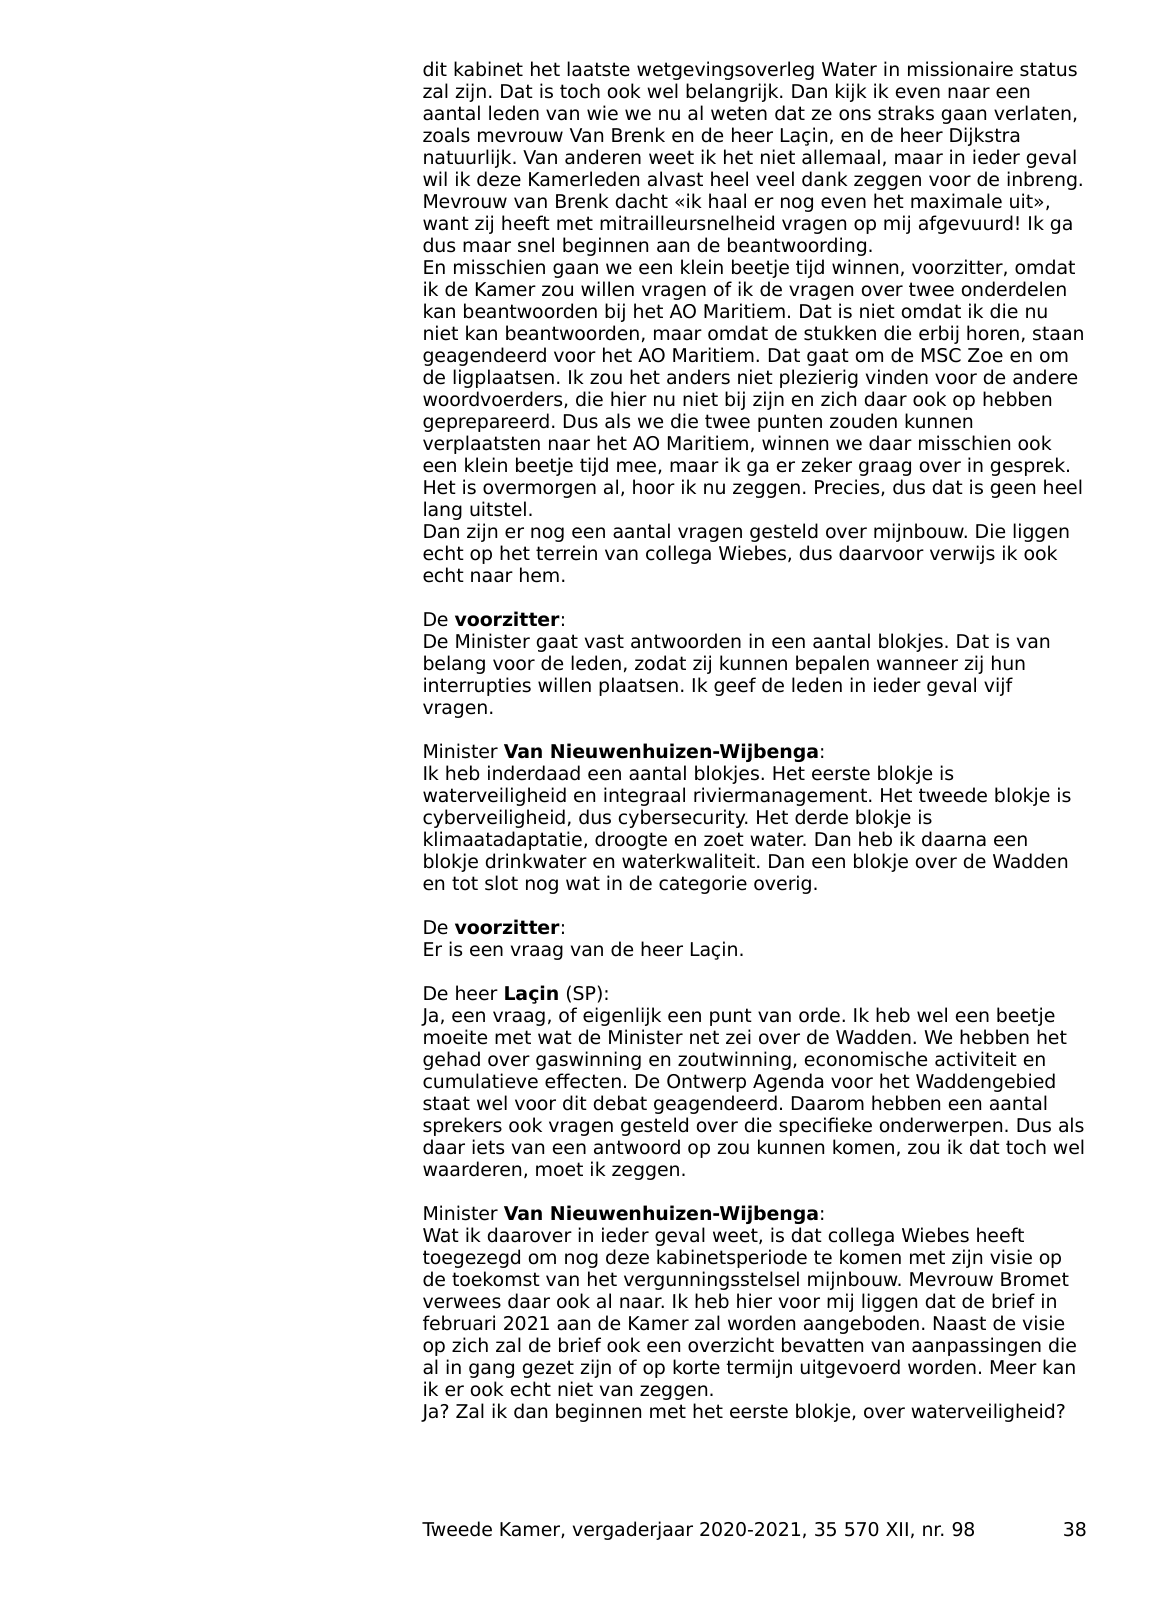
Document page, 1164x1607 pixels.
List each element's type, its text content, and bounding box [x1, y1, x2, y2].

text Ja? Zal ik dan beginnen met het eerste blokje, over waterveiligheid? [422, 1401, 1087, 1423]
text De Minister gaat vast antwoorden in een aantal blokjes. Dat is van belang voor de leden, zodat zij kunnen bepalen wanneer zij hun interrupties willen plaatsen. Ik geef de leden in ieder geval vijf vragen. [422, 631, 1087, 719]
text Minister Van Nieuwenhuizen-Wijbenga: [422, 1203, 1087, 1225]
text Dan zijn er nog een aantal vragen gesteld over mijnbouw. Die liggen echt op het terrein van collega Wiebes, dus daarvoor verwijs ik ook echt naar hem. [422, 521, 1087, 587]
text Er is een vraag van de heer Laçin. [422, 939, 1087, 961]
text De heer Laçin (SP): [422, 983, 1087, 1005]
text dit kabinet het laatste wetgevingsoverleg Water in missionaire status zal zijn. Dat is toch ook wel belangrijk. Dan kijk ik even naar een aantal leden van wie we nu al weten dat ze ons straks gaan verlaten, zoals mevrouw Van Brenk en de heer Laçin, en de heer Dijkstra natuurlijk. Van anderen weet ik het niet allemaal, maar in ieder geval wil ik deze Kamerleden alvast heel veel dank zeggen voor de inbreng. Mevrouw van Brenk dacht «ik haal er nog even het maximale uit», want zij heeft met mitrailleursnelheid vragen op mij afgevuurd! Ik ga dus maar snel beginnen aan de beantwoording. [422, 59, 1087, 257]
text De voorzitter: [422, 917, 1087, 939]
text Minister Van Nieuwenhuizen-Wijbenga: [422, 741, 1087, 763]
text Ja, een vraag, of eigenlijk een punt van orde. Ik heb wel een beetje moeite met wat de Minister net zei over de Wadden. We hebben het gehad over gaswinning en zoutwinning, economische activiteit en cumulatieve effecten. De Ontwerp Agenda voor het Waddengebied staat wel voor dit debat geagendeerd. Daarom hebben een aantal sprekers ook vragen gesteld over die specifieke onderwerpen. Dus als daar iets van een antwoord op zou kunnen komen, zou ik dat toch wel waarderen, moet ik zeggen. [422, 1005, 1087, 1181]
text Ik heb inderdaad een aantal blokjes. Het eerste blokje is waterveiligheid en integraal riviermanagement. Het tweede blokje is cyberveiligheid, dus cybersecurity. Het derde blokje is klimaatadaptatie, droogte en zoet water. Dan heb ik daarna een blokje drinkwater en waterkwaliteit. Dan een blokje over de Wadden en tot slot nog wat in de categorie overig. [422, 763, 1087, 895]
text En misschien gaan we een klein beetje tijd winnen, voorzitter, omdat ik de Kamer zou willen vragen of ik de vragen over twee onderdelen kan beantwoorden bij het AO Maritiem. Dat is niet omdat ik die nu niet kan beantwoorden, maar omdat de stukken die erbij horen, staan geagendeerd voor het AO Maritiem. Dat gaat om de MSC Zoe en om de ligplaatsen. Ik zou het anders niet plezierig vinden voor de andere woordvoerders, die hier nu niet bij zijn en zich daar ook op hebben geprepareerd. Dus als we die twee punten zouden kunnen verplaatsten naar het AO Maritiem, winnen we daar misschien ook een klein beetje tijd mee, maar ik ga er zeker graag over in gesprek. Het is overmorgen al, hoor ik nu zeggen. Precies, dus dat is geen heel lang uitstel. [422, 257, 1087, 521]
text Wat ik daarover in ieder geval weet, is dat collega Wiebes heeft toegezegd om nog deze kabinetsperiode te komen met zijn visie op de toekomst van het vergunningsstelsel mijnbouw. Mevrouw Bromet verwees daar ook al naar. Ik heb hier voor mij liggen dat de brief in februari 2021 aan de Kamer zal worden aangeboden. Naast de visie op zich zal de brief ook een overzicht bevatten van aanpassingen die al in gang gezet zijn of op korte termijn uitgevoerd worden. Meer kan ik er ook echt niet van zeggen. [422, 1225, 1087, 1401]
text De voorzitter: [422, 609, 1087, 631]
